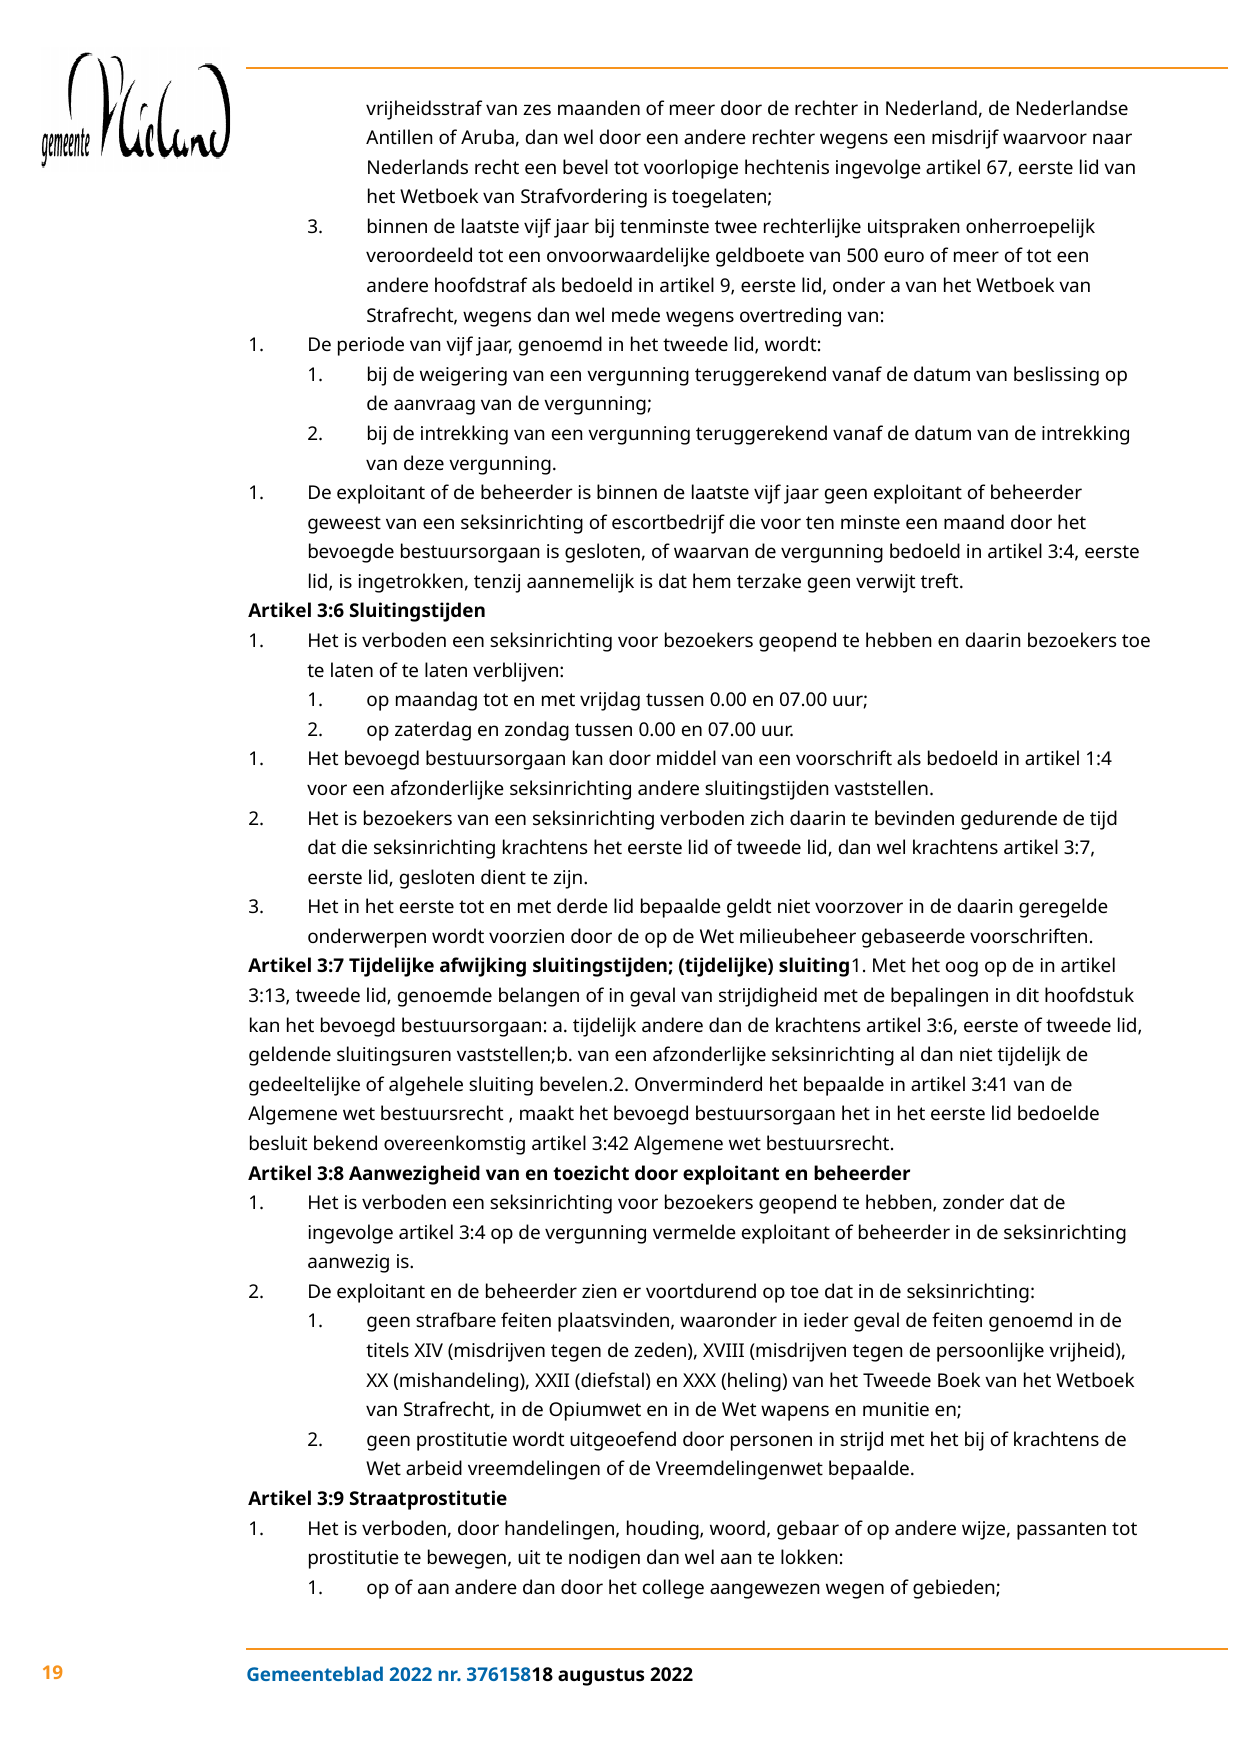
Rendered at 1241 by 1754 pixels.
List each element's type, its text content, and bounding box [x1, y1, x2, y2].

list bij de intrekking van een vergunning teruggerekend vanaf de datum van de intrekking van deze vergunning. [307, 420, 1152, 476]
list bij de weigering van een vergunning teruggerekend vanaf de datum van beslissing op de aanvraag van de vergunning; [307, 361, 1152, 416]
list op of aan andere dan door het college aangewezen wegen of gebieden; [307, 1574, 1152, 1600]
text Artikel 3:7 Tijdelijke afwijking sluitingstijden; (tijdelijke) sluiting1. Met het oog op de in artikel 3:13, tweede lid, genoemde belangen of in geval van strijdigheid met de bepalingen in dit hoofdstuk kan het bevoegd bestuursorgaan: a. tijdelijk andere dan de krachtens artikel 3:6, eerste of tweede lid, geldende sluitingsuren vaststellen;b. van een afzonderlijke seksinrichting al dan niet tijdelijk de gedeeltelijke of algehele sluiting bevelen.2. Onverminderd het bepaalde in artikel 3:41 van de Algemene wet bestuursrecht , maakt het bevoegd bestuursorgaan het in het eerste lid bedoelde besluit bekend overeenkomstig artikel 3:42 Algemene wet bestuursrecht. [248, 953, 1152, 1156]
list vrijheidsstraf van zes maanden of meer door de rechter in Nederland, de Nederlandse Antillen of Aruba, dan wel door een andere rechter wegens een misdrijf waarvoor naar Nederlands recht een bevel tot voorlopige hechtenis ingevolge artikel 67, eerste lid van het Wetboek van Strafvordering is toegelaten; [307, 95, 1152, 209]
list binnen de laatste vijf jaar bij tenminste twee rechterlijke uitspraken onherroepelijk veroordeeld tot een onvoorwaardelijke geldboete van 500 euro of meer of tot een andere hoofdstraf als bedoeld in artikel 9, eerste lid, onder a van het Wetboek van Strafrecht, wegens dan wel mede wegens overtreding van: [307, 213, 1152, 328]
list De exploitant of de beheerder is binnen de laatste vijf jaar geen exploitant of beheerder geweest van een seksinrichting of escortbedrijf die voor ten minste een maand door het bevoegde bestuursorgaan is gesloten, of waarvan de vergunning bedoeld in artikel 3:4, eerste lid, is ingetrokken, tenzij aannemelijk is dat hem terzake geen verwijt treft. [248, 479, 1152, 594]
list De exploitant en de beheerder zien er voortdurend op toe dat in de seksinrichting: [248, 1278, 1152, 1304]
text Artikel 3:8 Aanwezigheid van en toezicht door exploitant en beheerder [248, 1160, 1152, 1186]
list Het is verboden, door handelingen, houding, woord, gebaar of op andere wijze, passanten tot prostitutie te bewegen, uit te nodigen dan wel aan te lokken: [248, 1515, 1152, 1570]
list Het in het eerste tot en met derde lid bepaalde geldt niet voorzover in de daarin geregelde onderwerpen wordt voorzien door de op de Wet milieubeheer gebaseerde voorschriften. [248, 893, 1152, 949]
picture [41, 47, 231, 172]
list Het is verboden een seksinrichting voor bezoekers geopend te hebben en daarin bezoekers toe te laten of te laten verblijven: [248, 627, 1152, 683]
list Het is bezoekers van een seksinrichting verboden zich daarin te bevinden gedurende de tijd dat die seksinrichting krachtens het eerste lid of tweede lid, dan wel krachtens artikel 3:7, eerste lid, gesloten dient te zijn. [248, 805, 1152, 890]
list op maandag tot en met vrijdag tussen 0.00 en 07.00 uur; [307, 686, 1152, 712]
list op zaterdag en zondag tussen 0.00 en 07.00 uur. [307, 716, 1152, 742]
list geen strafbare feiten plaatsvinden, waaronder in ieder geval de feiten genoemd in de titels XIV (misdrijven tegen de zeden), XVIII (misdrijven tegen de persoonlijke vrijheid), XX (mishandeling), XXII (diefstal) en XXX (heling) van het Tweede Boek van het Wetboek van Strafrecht, in de Opiumwet en in de Wet wapens en munitie en; [307, 1308, 1152, 1422]
text Artikel 3:6 Sluitingstijden [248, 598, 1152, 623]
list De periode van vijf jaar, genoemd in het tweede lid, wordt: [248, 331, 1152, 357]
list Het bevoegd bestuursorgaan kan door middel van een voorschrift als bedoeld in artikel 1:4 voor een afzonderlijke seksinrichting andere sluitingstijden vaststellen. [248, 746, 1152, 801]
list Het is verboden een seksinrichting voor bezoekers geopend te hebben, zonder dat de ingevolge artikel 3:4 op de vergunning vermelde exploitant of beheerder in de seksinrichting aanwezig is. [248, 1189, 1152, 1274]
list geen prostitutie wordt uitgeoefend door personen in strijd met het bij of krachtens de Wet arbeid vreemdelingen of de Vreemdelingenwet bepaalde. [307, 1426, 1152, 1481]
text Artikel 3:9 Straatprostitutie [248, 1485, 1152, 1511]
